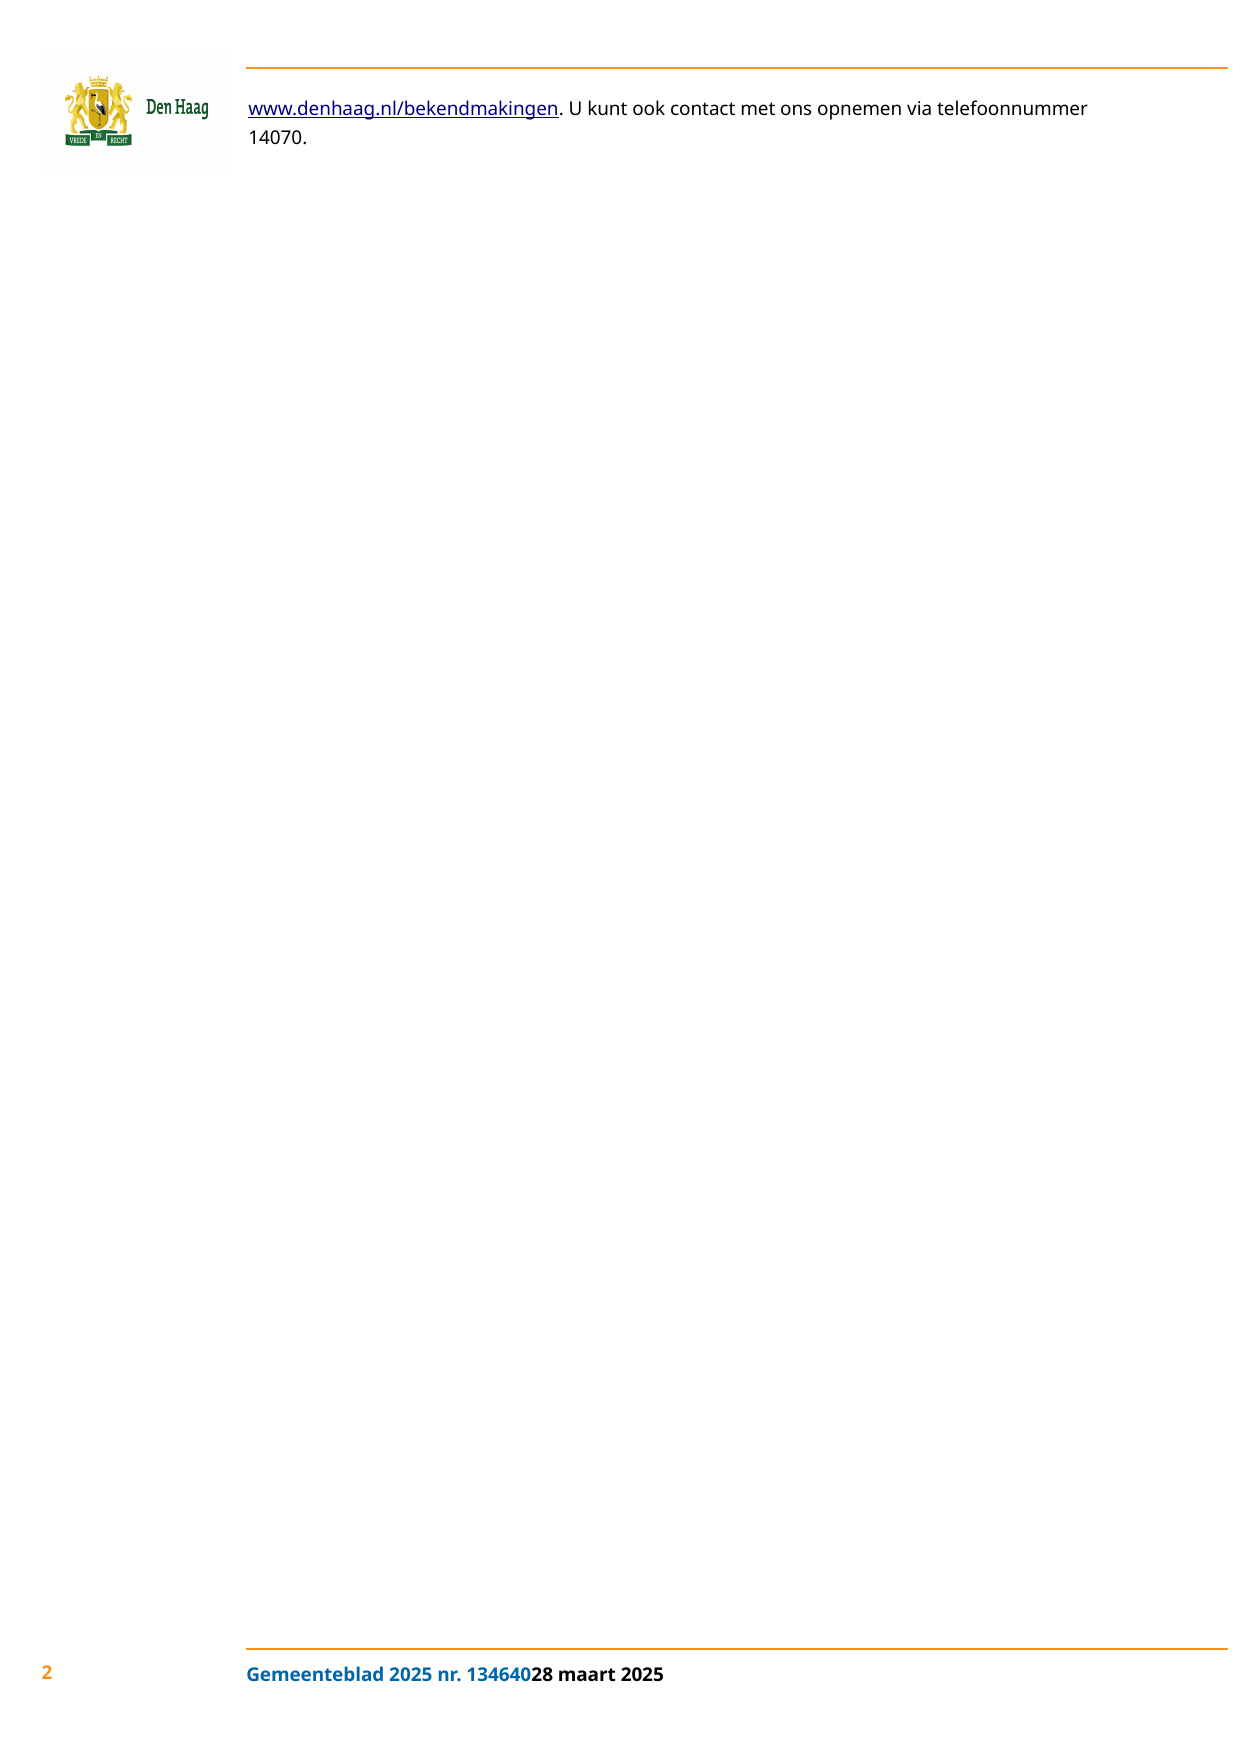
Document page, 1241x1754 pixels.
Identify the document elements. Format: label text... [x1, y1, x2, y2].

text www.denhaag.nl/bekendmakingen. U kunt ook contact met ons opnemen via telefoonnummer 14070. [248, 95, 1152, 150]
picture [41, 47, 231, 172]
